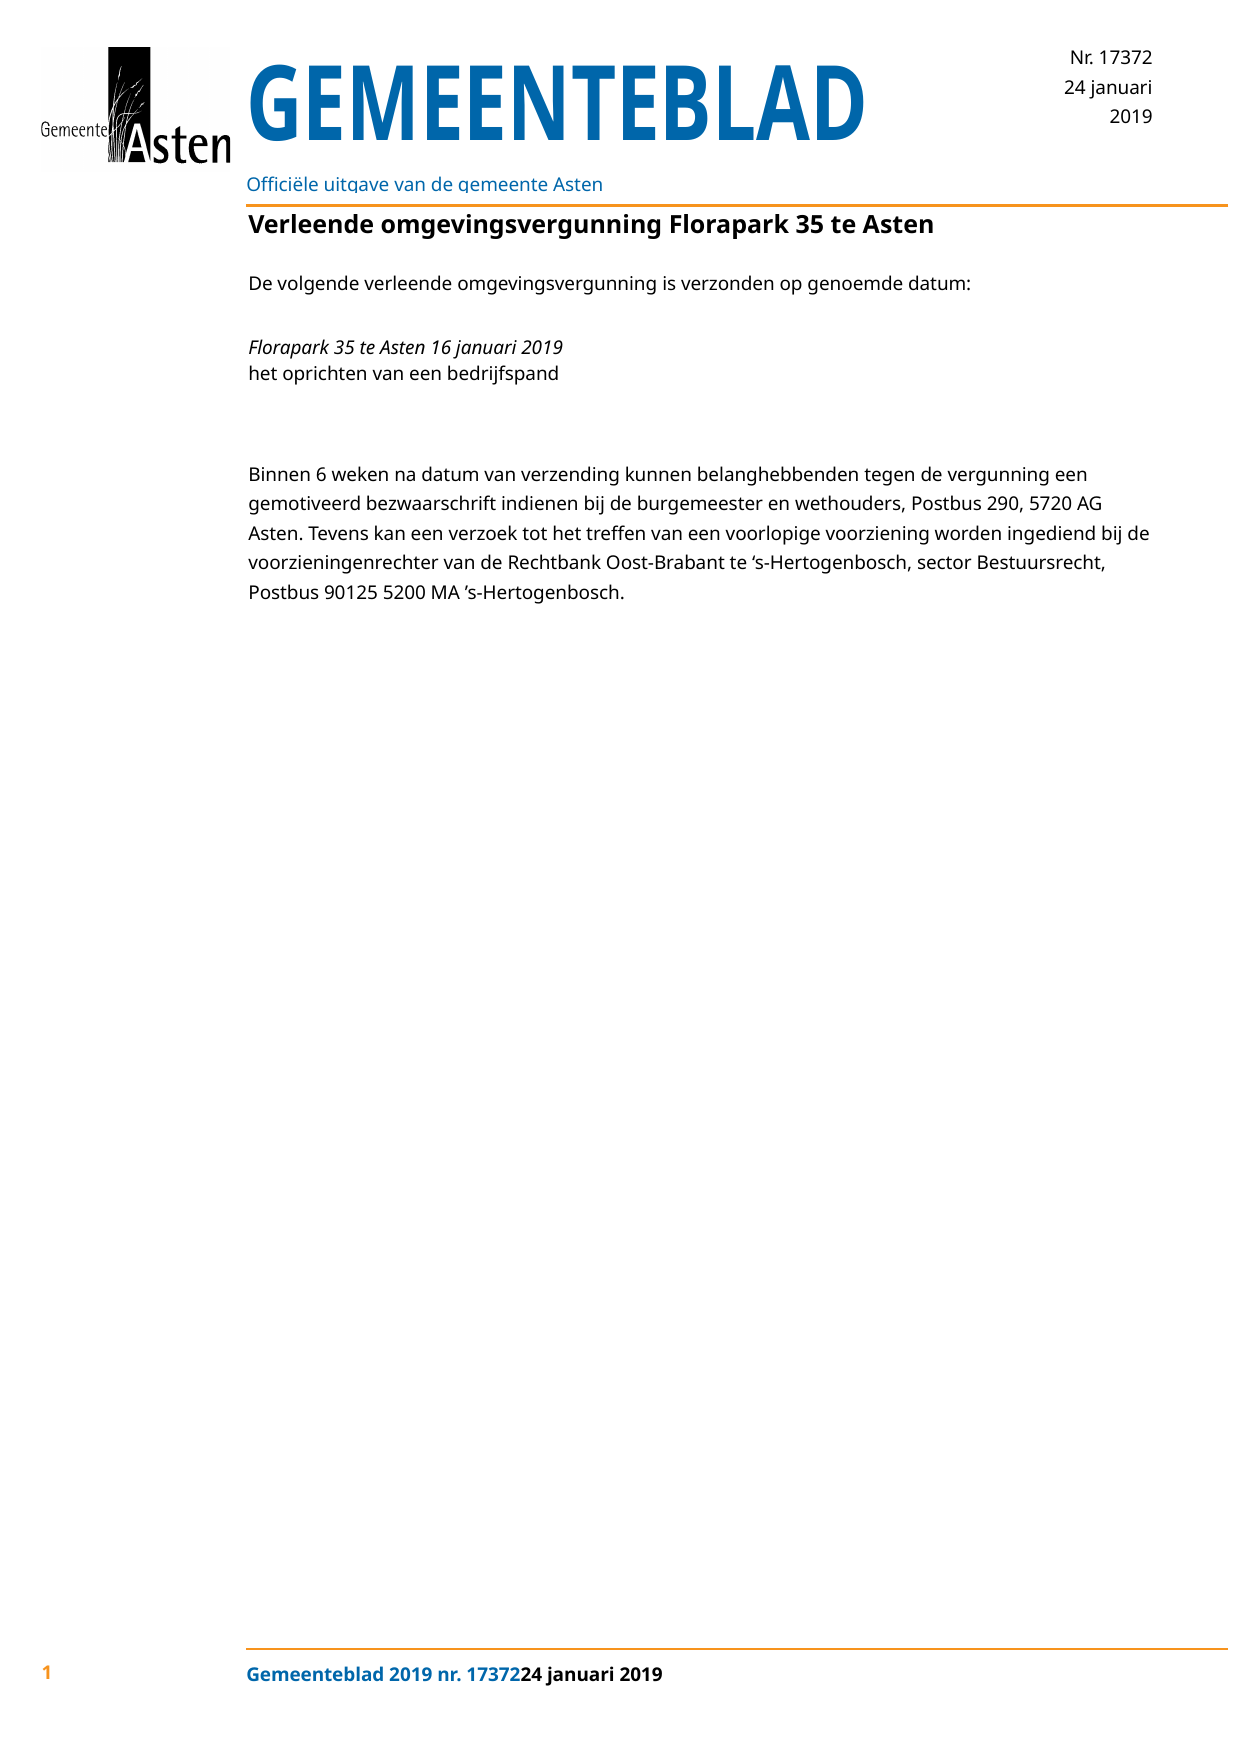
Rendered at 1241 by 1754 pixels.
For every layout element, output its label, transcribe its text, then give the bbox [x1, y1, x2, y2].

text De volgende verleende omgevingsvergunning is verzonden op genoemde datum: [248, 270, 1152, 296]
text Florapark 35 te Asten 16 januari 2019 [248, 334, 1152, 360]
text het oprichten van een bedrijfspand [248, 360, 1152, 386]
text Verleende omgevingsvergunning Florapark 35 te Asten [248, 207, 1152, 241]
text Binnen 6 weken na datum van verzending kunnen belanghebbenden tegen de vergunning een gemotiveerd bezwaarschrift indienen bij de burgemeester en wethouders, Postbus 290, 5720 AG Asten. Tevens kan een verzoek tot het treffen van een voorlopige voorziening worden ingediend bij de voorzieningenrechter van de Rechtbank Oost-Brabant te ‘s-Hertogenbosch, sector Bestuursrecht, Postbus 90125 5200 MA ’s-Hertogenbosch. [248, 461, 1152, 605]
picture [41, 47, 231, 172]
